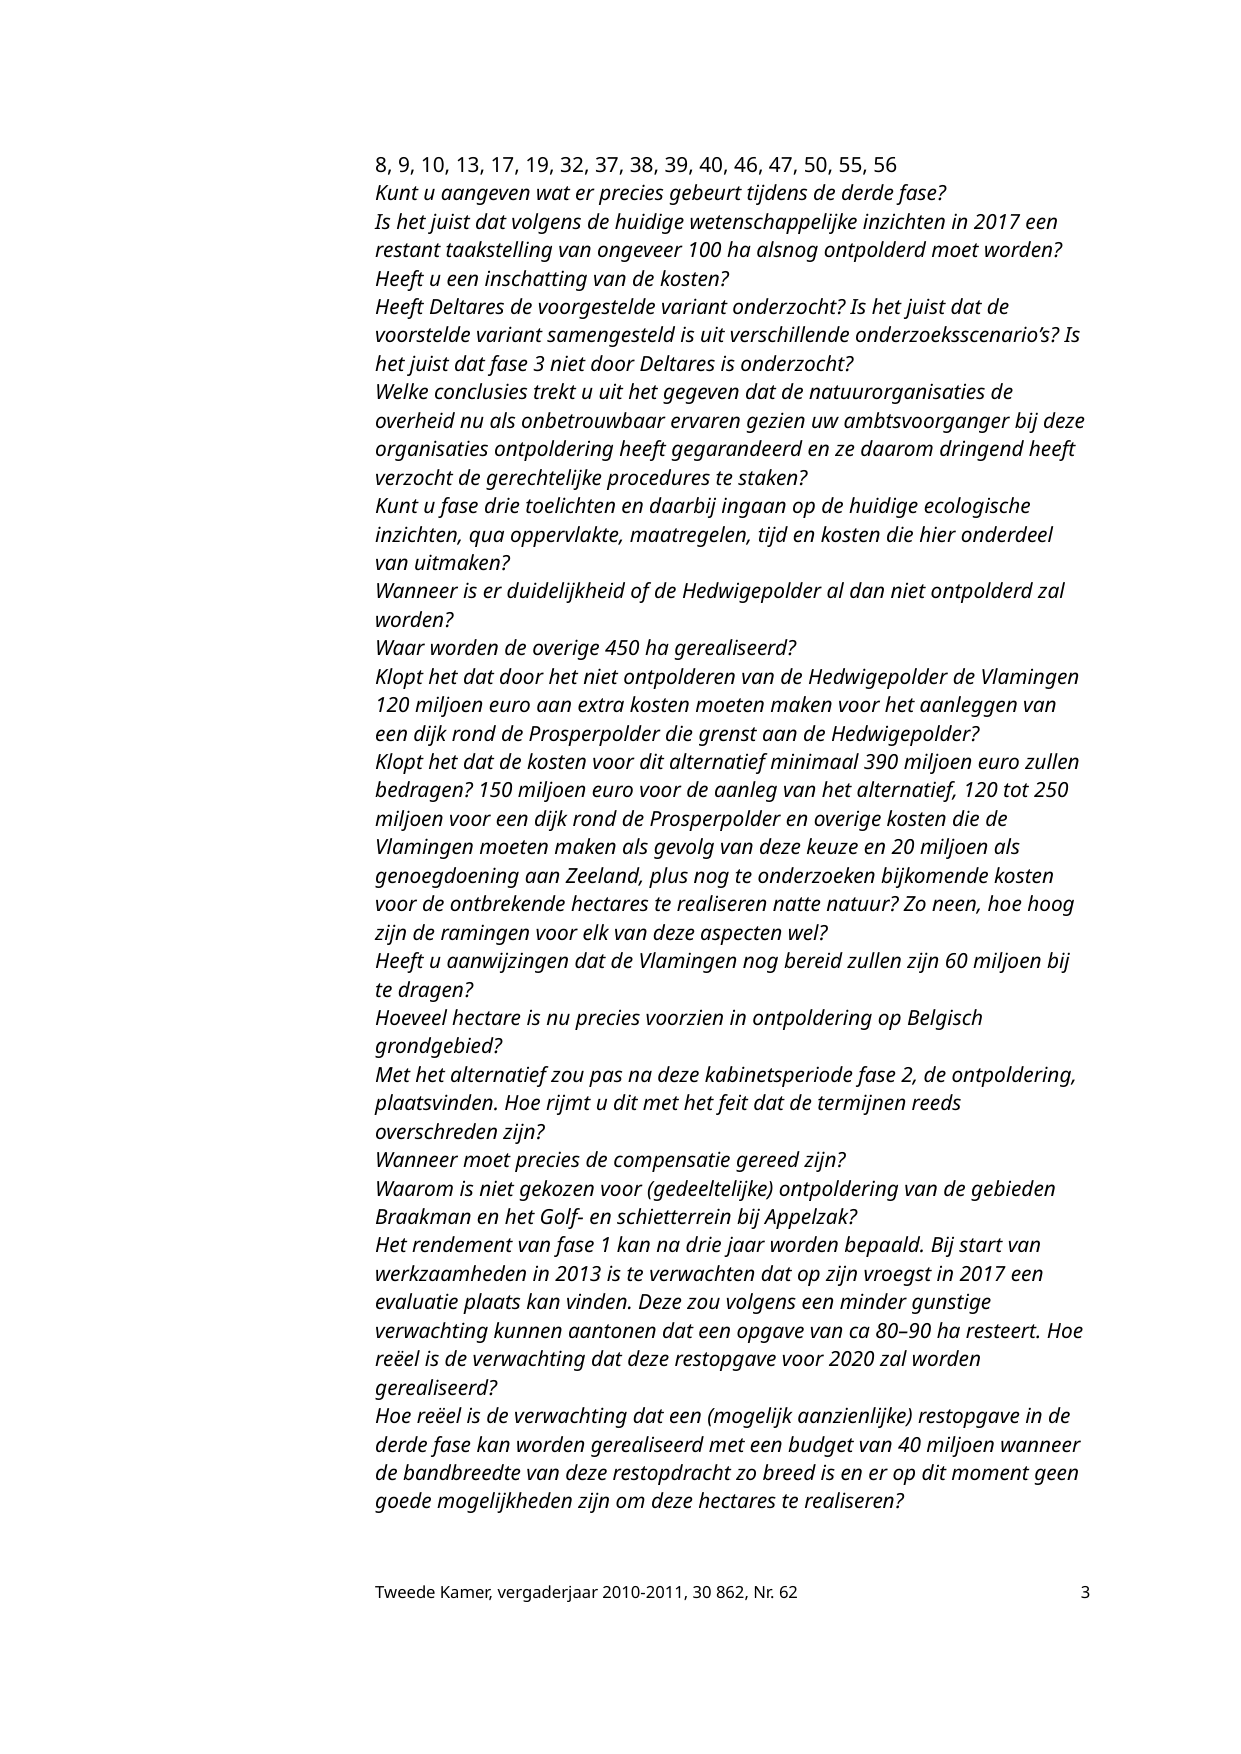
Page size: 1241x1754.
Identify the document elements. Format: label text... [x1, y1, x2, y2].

text Wanneer is er duidelijkheid of de Hedwigepolder al dan niet ontpolderd zal worden? [375, 577, 1090, 633]
text Waar worden de overige 450 ha gerealiseerd? [375, 633, 1090, 662]
text Welke conclusies trekt u uit het gegeven dat de natuurorganisaties de overheid nu als onbetrouwbaar ervaren gezien uw ambtsvoorganger bij deze organisaties ontpoldering heeft gegarandeerd en ze daarom dringend heeft verzocht de gerechtelijke procedures te staken? [375, 377, 1090, 491]
text Hoeveel hectare is nu precies voorzien in ontpoldering op Belgisch grondgebied? [375, 1003, 1090, 1060]
text Heeft u aanwijzingen dat de Vlamingen nog bereid zullen zijn 60 miljoen bij te dragen? [375, 946, 1090, 1003]
text Heeft Deltares de voorgestelde variant onderzocht? Is het juist dat de voorstelde variant samengesteld is uit verschillende onderzoeksscenario’s? Is het juist dat fase 3 niet door Deltares is onderzocht? [375, 292, 1090, 377]
text Hoe reëel is de verwachting dat een (mogelijk aanzienlijke) restopgave in de derde fase kan worden gerealiseerd met een budget van 40 miljoen wanneer de bandbreedte van deze restopdracht zo breed is en er op dit moment geen goede mogelijkheden zijn om deze hectares te realiseren? [375, 1401, 1090, 1515]
text Klopt het dat de kosten voor dit alternatief minimaal 390 miljoen euro zullen bedragen? 150 miljoen euro voor de aanleg van het alternatief, 120 tot 250 miljoen voor een dijk rond de Prosperpolder en overige kosten die de Vlamingen moeten maken als gevolg van deze keuze en 20 miljoen als genoegdoening aan Zeeland, plus nog te onderzoeken bijkomende kosten voor de ontbrekende hectares te realiseren natte natuur? Zo neen, hoe hoog zijn de ramingen voor elk van deze aspecten wel? [375, 747, 1090, 946]
text Wanneer moet precies de compensatie gereed zijn? [375, 1145, 1090, 1174]
text Is het juist dat volgens de huidige wetenschappelijke inzichten in 2017 een restant taakstelling van ongeveer 100 ha alsnog ontpolderd moet worden? Heeft u een inschatting van de kosten? [375, 207, 1090, 292]
text Het rendement van fase 1 kan na drie jaar worden bepaald. Bij start van werkzaamheden in 2013 is te verwachten dat op zijn vroegst in 2017 een evaluatie plaats kan vinden. Deze zou volgens een minder gunstige verwachting kunnen aantonen dat een opgave van ca 80–90 ha resteert. Hoe reëel is de verwachting dat deze restopgave voor 2020 zal worden gerealiseerd? [375, 1231, 1090, 1401]
text Klopt het dat door het niet ontpolderen van de Hedwigepolder de Vlamingen 120 miljoen euro aan extra kosten moeten maken voor het aanleggen van een dijk rond de Prosperpolder die grenst aan de Hedwigepolder? [375, 662, 1090, 747]
text Met het alternatief zou pas na deze kabinetsperiode fase 2, de ontpoldering, plaatsvinden. Hoe rijmt u dit met het feit dat de termijnen reeds overschreden zijn? [375, 1060, 1090, 1145]
text 8, 9, 10, 13, 17, 19, 32, 37, 38, 39, 40, 46, 47, 50, 55, 56 [375, 150, 1090, 178]
text Waarom is niet gekozen voor (gedeeltelijke) ontpoldering van de gebieden Braakman en het Golf- en schietterrein bij Appelzak? [375, 1174, 1090, 1231]
text Kunt u aangeven wat er precies gebeurt tijdens de derde fase? [375, 178, 1090, 207]
text Kunt u fase drie toelichten en daarbij ingaan op de huidige ecologische inzichten, qua oppervlakte, maatregelen, tijd en kosten die hier onderdeel van uitmaken? [375, 491, 1090, 577]
